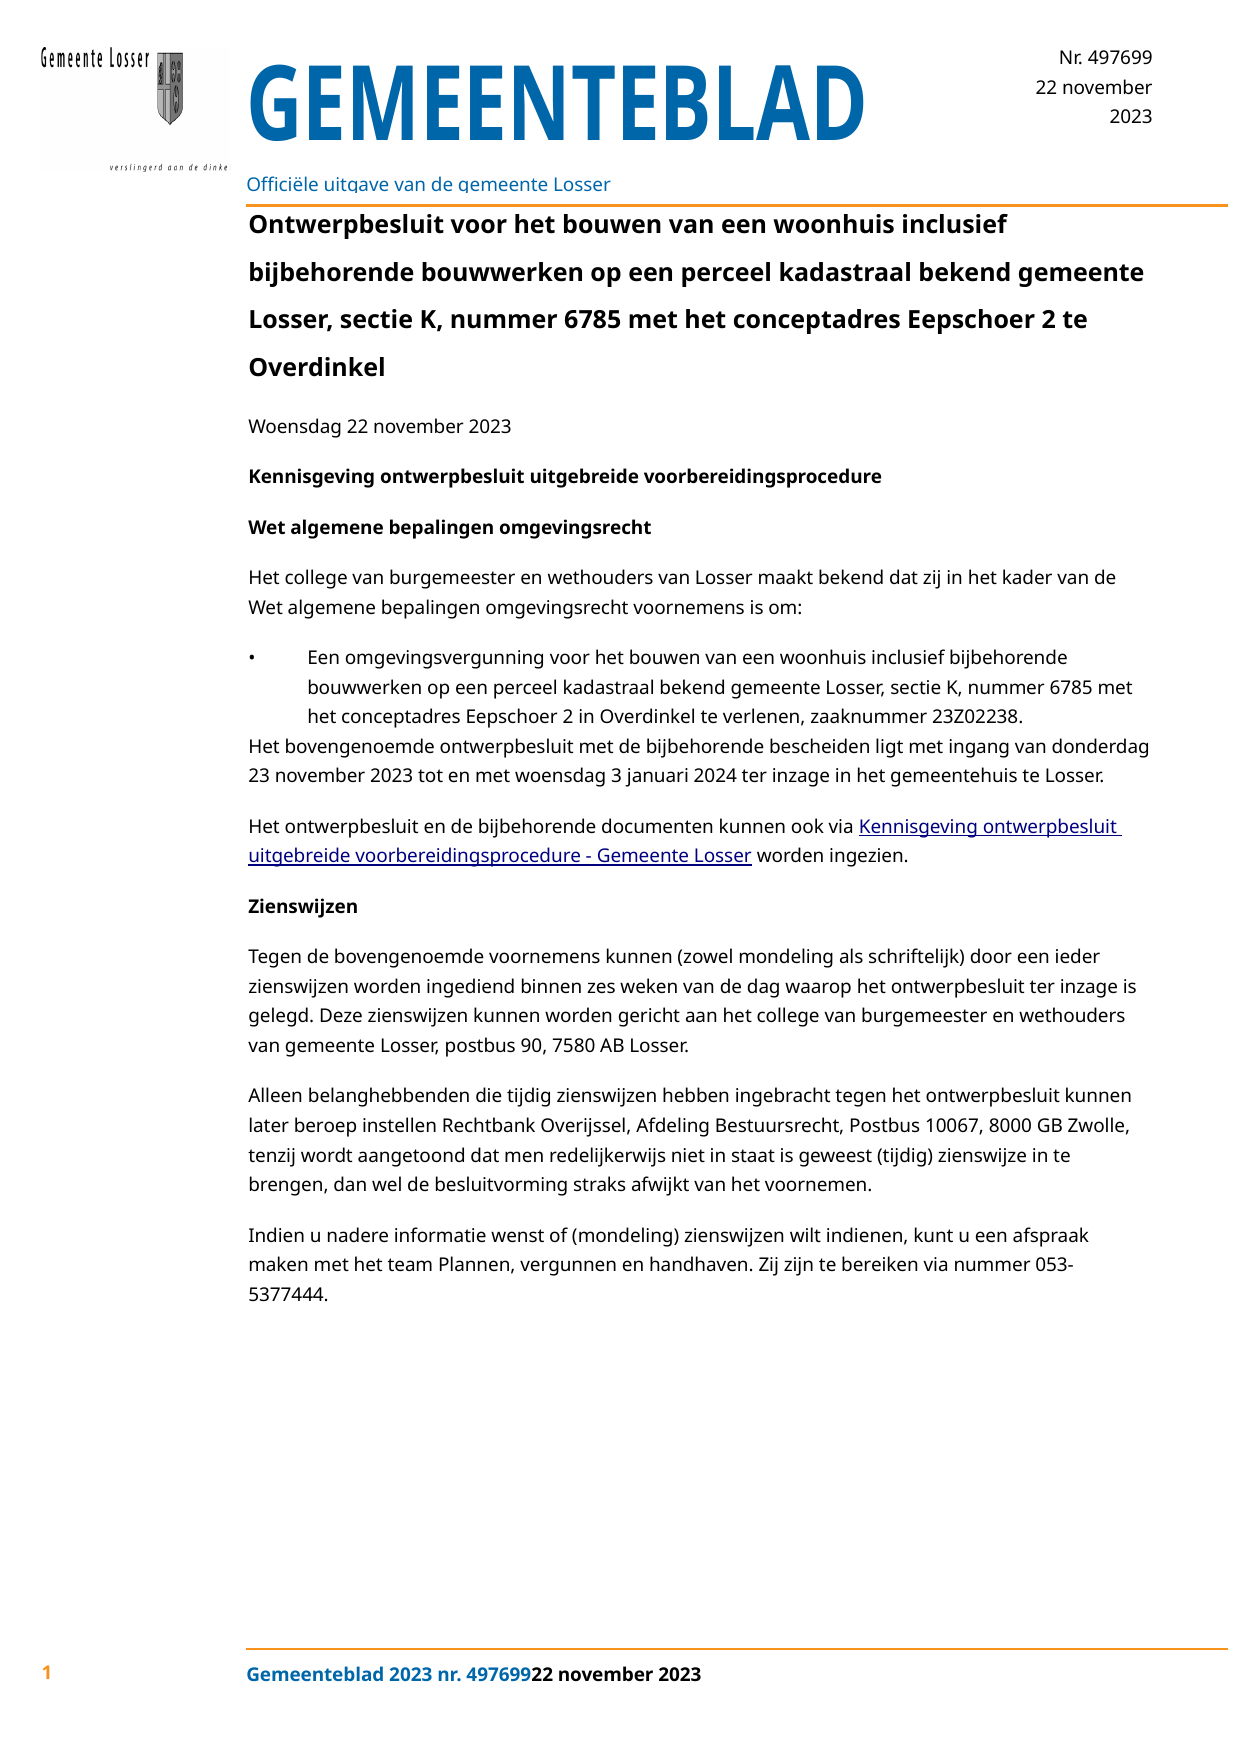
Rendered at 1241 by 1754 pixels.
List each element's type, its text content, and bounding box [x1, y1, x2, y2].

text Indien u nadere informatie wenst of (mondeling) zienswijzen wilt indienen, kunt u een afspraak maken met het team Plannen, vergunnen en handhaven. Zij zijn te bereiken via nummer 053-5377444. [248, 1222, 1152, 1307]
text Alleen belanghebbenden die tijdig zienswijzen hebben ingebracht tegen het ontwerpbesluit kunnen later beroep instellen Rechtbank Overijssel, Afdeling Bestuursrecht, Postbus 10067, 8000 GB Zwolle, tenzij wordt aangetoond dat men redelijkerwijs niet in staat is geweest (tijdig) zienswijze in te brengen, dan wel de besluitvorming straks afwijkt van het voornemen. [248, 1083, 1152, 1197]
text Kennisgeving ontwerpbesluit uitgebreide voorbereidingsprocedure [248, 463, 1152, 489]
text Het college van burgemeester en wethouders van Losser maakt bekend dat zij in het kader van de Wet algemene bepalingen omgevingsrecht voornemens is om: [248, 564, 1152, 620]
list Een omgevingsvergunning voor het bouwen van een woonhuis inclusief bijbehorende bouwwerken op een perceel kadastraal bekend gemeente Losser, sectie K, nummer 6785 met het conceptadres Eepschoer 2 in Overdinkel te verlenen, zaaknummer 23Z02238. [248, 644, 1152, 729]
picture [41, 47, 231, 172]
text Het ontwerpbesluit en de bijbehorende documenten kunnen ook via Kennisgeving ontwerpbesluit uitgebreide voorbereidingsprocedure - Gemeente Losser worden ingezien. [248, 813, 1152, 868]
text Zienswijzen [248, 893, 1152, 919]
text Het bovengenoemde ontwerpbesluit met de bijbehorende bescheiden ligt met ingang van donderdag 23 november 2023 tot en met woensdag 3 januari 2024 ter inzage in het gemeentehuis te Losser. [248, 733, 1152, 788]
text Ontwerpbesluit voor het bouwen van een woonhuis inclusief bijbehorende bouwwerken op een perceel kadastraal bekend gemeente Losser, sectie K, nummer 6785 met het conceptadres Eepschoer 2 te Overdinkel [248, 207, 1152, 384]
text Woensdag 22 november 2023 [248, 413, 1152, 439]
text Wet algemene bepalingen omgevingsrecht [248, 514, 1152, 540]
text Tegen de bovengenoemde voornemens kunnen (zowel mondeling als schriftelijk) door een ieder zienswijzen worden ingediend binnen zes weken van de dag waarop het ontwerpbesluit ter inzage is gelegd. Deze zienswijzen kunnen worden gericht aan het college van burgemeester en wethouders van gemeente Losser, postbus 90, 7580 AB Losser. [248, 943, 1152, 1058]
